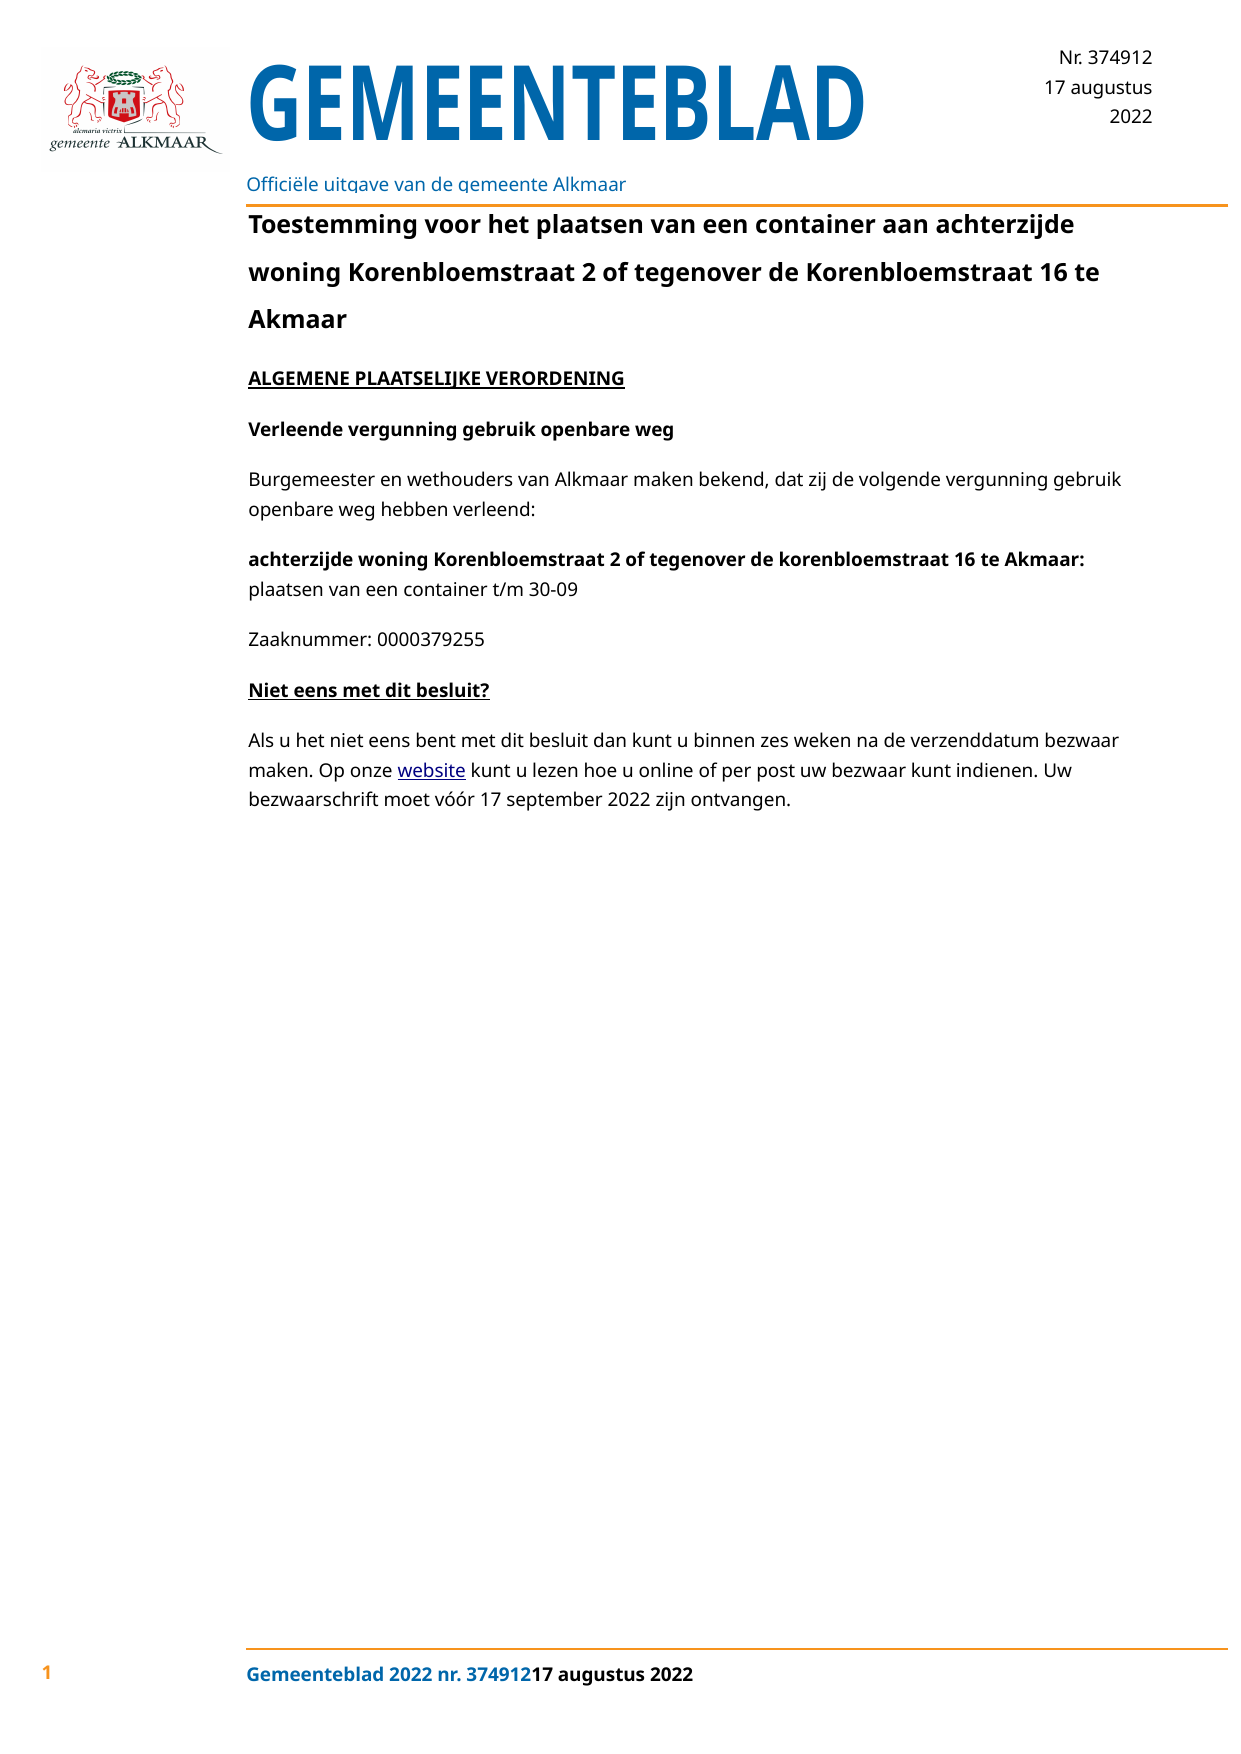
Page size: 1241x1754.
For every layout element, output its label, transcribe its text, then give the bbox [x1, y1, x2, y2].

picture [41, 47, 231, 172]
text Als u het niet eens bent met dit besluit dan kunt u binnen zes weken na de verzenddatum bezwaar maken. Op onze website kunt u lezen hoe u online of per post uw bezwaar kunt indienen. Uw bezwaarschrift moet vóór 17 september 2022 zijn ontvangen. [248, 727, 1152, 812]
text Burgemeester en wethouders van Alkmaar maken bekend, dat zij de volgende vergunning gebruik openbare weg hebben verleend: [248, 466, 1152, 522]
text achterzijde woning Korenbloemstraat 2 of tegenover de korenbloemstraat 16 te Akmaar: plaatsen van een container t/m 30-09 [248, 546, 1152, 602]
text Niet eens met dit besluit? [248, 677, 1152, 702]
text Toestemming voor het plaatsen van een container aan achterzijde woning Korenbloemstraat 2 of tegenover de Korenbloemstraat 16 te Akmaar [248, 207, 1152, 336]
text Verleende vergunning gebruik openbare weg [248, 416, 1152, 442]
text Zaaknummer: 0000379255 [248, 626, 1152, 652]
text ALGEMENE PLAATSELIJKE VERORDENING [248, 366, 1152, 391]
